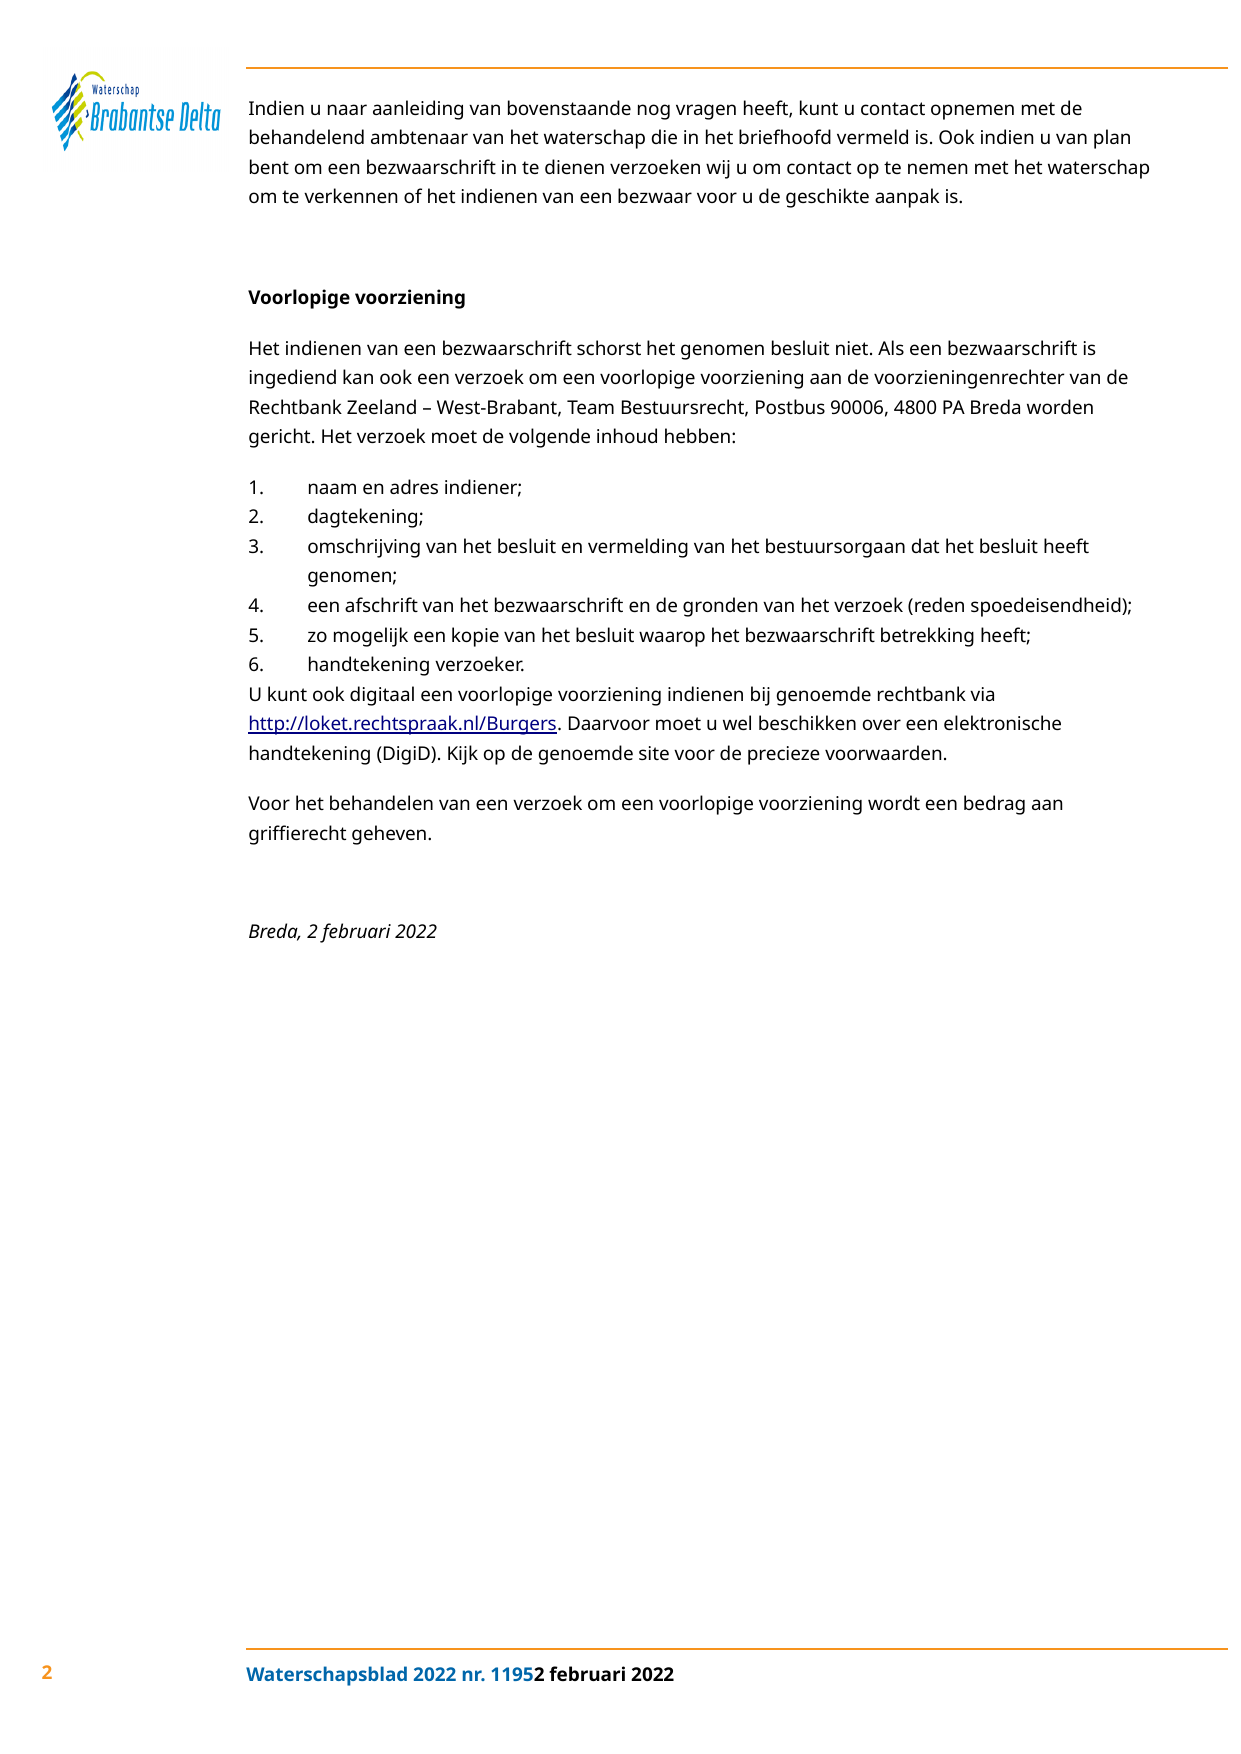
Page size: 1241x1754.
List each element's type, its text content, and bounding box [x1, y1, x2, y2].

text Voorlopige voorziening [248, 284, 1152, 310]
list omschrijving van het besluit en vermelding van het bestuursorgaan dat het besluit heeft genomen; [248, 533, 1152, 588]
text Breda, 2 februari 2022 [248, 918, 1152, 944]
list zo mogelijk een kopie van het besluit waarop het bezwaarschrift betrekking heeft; [248, 622, 1152, 648]
list handtekening verzoeker. [248, 651, 1152, 677]
list dagtekening; [248, 503, 1152, 529]
text Het indienen van een bezwaarschrift schorst het genomen besluit niet. Als een bezwaarschrift is ingediend kan ook een verzoek om een voorlopige voorziening aan de voorzieningenrechter van de Rechtbank Zeeland – West-Brabant, Team Bestuursrecht, Postbus 90006, 4800 PA Breda worden gericht. Het verzoek moet de volgende inhoud hebben: [248, 335, 1152, 449]
picture [41, 47, 231, 172]
text Indien u naar aanleiding van bovenstaande nog vragen heeft, kunt u contact opnemen met de behandelend ambtenaar van het waterschap die in het briefhoofd vermeld is. Ook indien u van plan bent om een bezwaarschrift in te dienen verzoeken wij u om contact op te nemen met het waterschap om te verkennen of het indienen van een bezwaar voor u de geschikte aanpak is. [248, 95, 1152, 209]
list naam en adres indiener; [248, 474, 1152, 500]
text U kunt ook digitaal een voorlopige voorziening indienen bij genoemde rechtbank via http://loket.rechtspraak.nl/Burgers. Daarvoor moet u wel beschikken over een elektronische handtekening (DigiD). Kijk op de genoemde site voor de precieze voorwaarden. [248, 681, 1152, 766]
list een afschrift van het bezwaarschrift en de gronden van het verzoek (reden spoedeisendheid); [248, 592, 1152, 618]
text Voor het behandelen van een verzoek om een voorlopige voorziening wordt een bedrag aan griffierecht geheven. [248, 791, 1152, 846]
